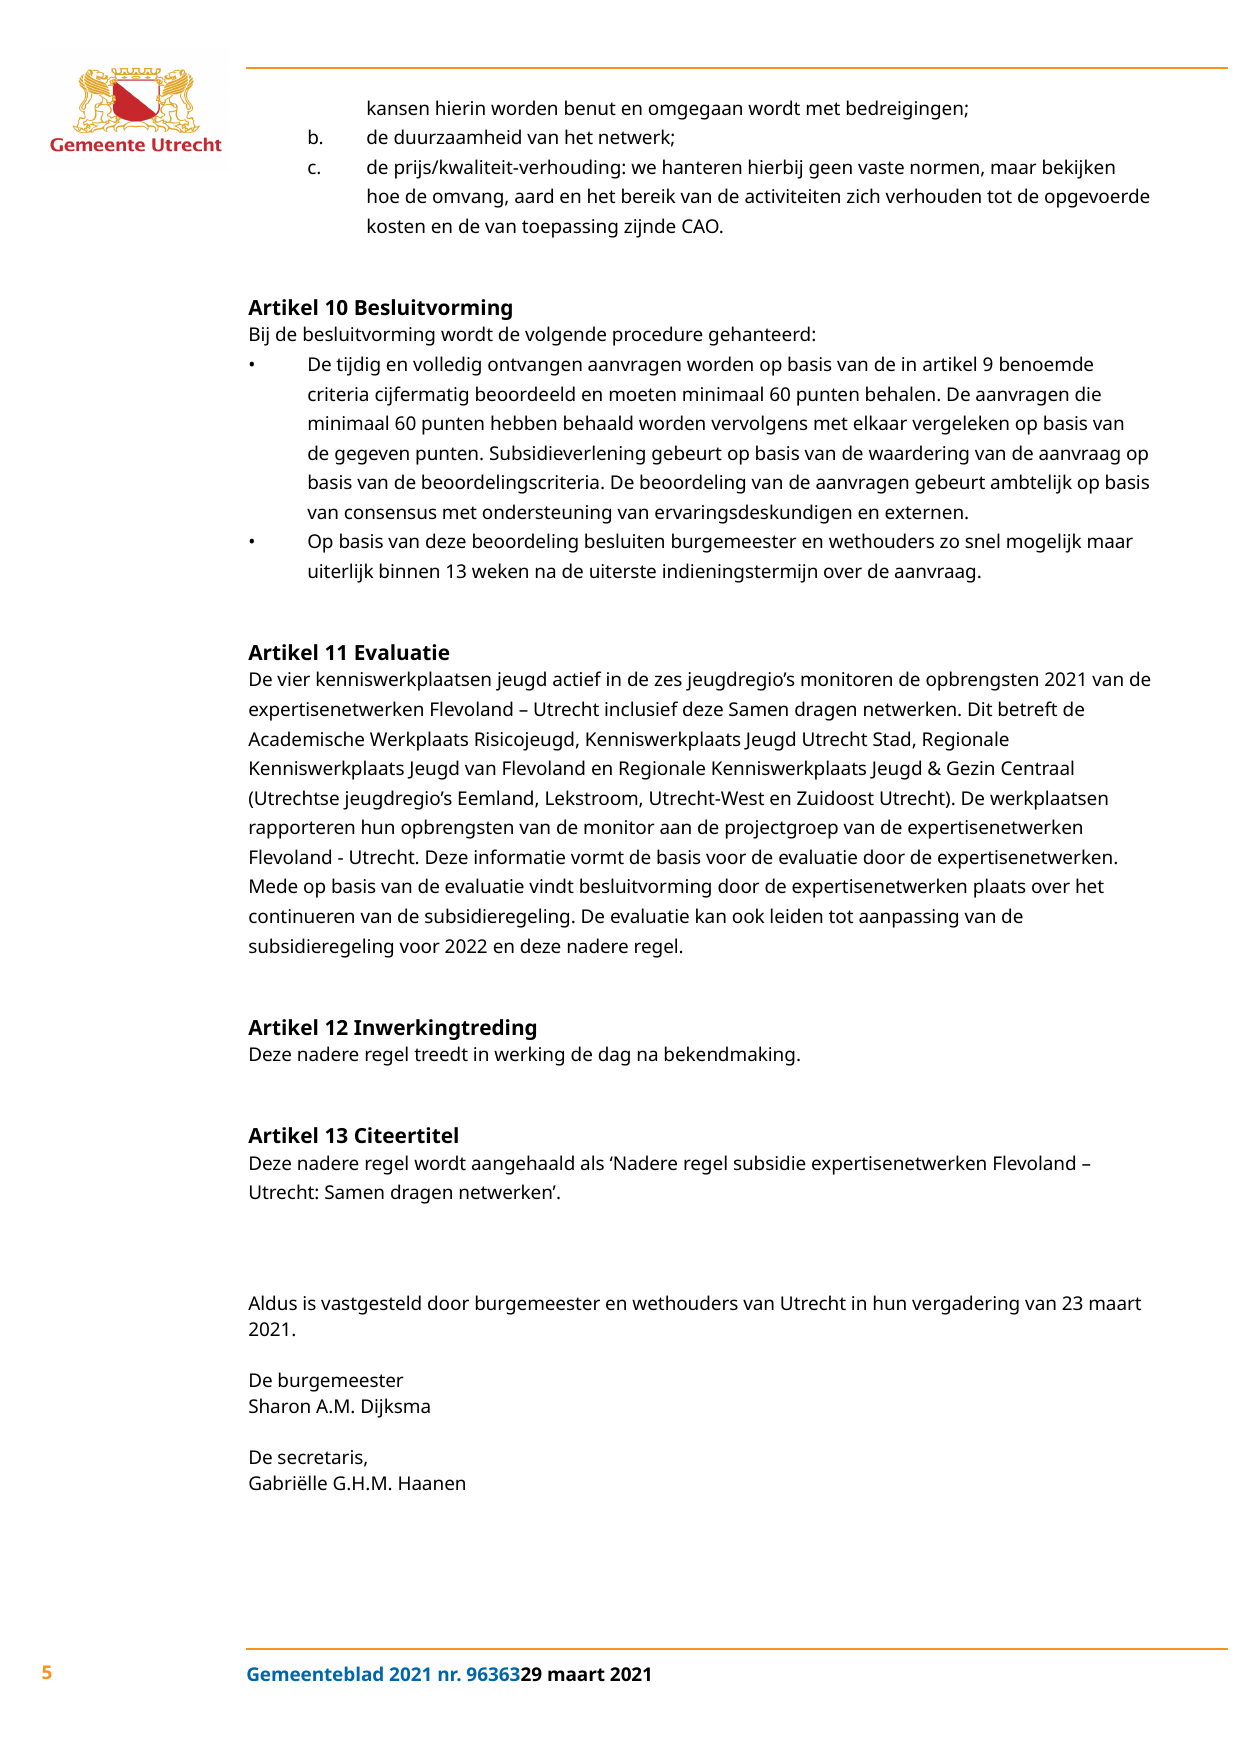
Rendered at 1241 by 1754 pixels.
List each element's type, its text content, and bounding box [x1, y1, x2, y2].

list kansen hierin worden benut en omgegaan wordt met bedreigingen; [307, 95, 1152, 121]
text Aldus is vastgesteld door burgemeester en wethouders van Utrecht in hun vergadering van 23 maart 2021. [248, 1290, 1152, 1341]
text De vier kenniswerkplaatsen jeugd actief in de zes jeugdregio’s monitoren de opbrengsten 2021 van de expertisenetwerken Flevoland – Utrecht inclusief deze Samen dragen netwerken. Dit betreft de Academische Werkplaats Risicojeugd, Kenniswerkplaats Jeugd Utrecht Stad, Regionale Kenniswerkplaats Jeugd van Flevoland en Regionale Kenniswerkplaats Jeugd & Gezin Centraal (Utrechtse jeugdregio’s Eemland, Lekstroom, Utrecht-West en Zuidoost Utrecht). De werkplaatsen rapporteren hun opbrengsten van de monitor aan de projectgroep van de expertisenetwerken Flevoland - Utrecht. Deze informatie vormt de basis voor de evaluatie door de expertisenetwerken. Mede op basis van de evaluatie vindt besluitvorming door de expertisenetwerken plaats over het continueren van de subsidieregeling. De evaluatie kan ook leiden tot aanpassing van de subsidieregeling voor 2022 en deze nadere regel. [248, 667, 1152, 959]
text Bij de besluitvorming wordt de volgende procedure gehanteerd: [248, 322, 1152, 347]
list de duurzaamheid van het netwerk; [307, 124, 1152, 150]
text Artikel 12 Inwerkingtreding [248, 1013, 1152, 1041]
text Sharon A.M. Dijksma [248, 1393, 1152, 1419]
list De tijdig en volledig ontvangen aanvragen worden op basis van de in artikel 9 benoemde criteria cijfermatig beoordeeld en moeten minimaal 60 punten behalen. De aanvragen die minimaal 60 punten hebben behaald worden vervolgens met elkaar vergeleken op basis van de gegeven punten. Subsidieverlening gebeurt op basis van de waardering van de aanvraag op basis van de beoordelingscriteria. De beoordeling van de aanvragen gebeurt ambtelijk op basis van consensus met ondersteuning van ervaringsdeskundigen en externen. [248, 351, 1152, 525]
list de prijs/kwaliteit-verhouding: we hanteren hierbij geen vaste normen, maar bekijken hoe de omvang, aard en het bereik van de activiteiten zich verhouden tot de opgevoerde kosten en de van toepassing zijnde CAO. [307, 154, 1152, 239]
text De burgemeester [248, 1367, 1152, 1393]
text De secretaris, [248, 1444, 1152, 1470]
text Gabriëlle G.H.M. Haanen [248, 1470, 1152, 1496]
list Op basis van deze beoordeling besluiten burgemeester en wethouders zo snel mogelijk maar uiterlijk binnen 13 weken na de uiterste indieningstermijn over de aanvraag. [248, 529, 1152, 584]
text Artikel 11 Evaluatie [248, 638, 1152, 667]
picture [41, 47, 231, 172]
text Deze nadere regel treedt in werking de dag na bekendmaking. [248, 1041, 1152, 1067]
text Deze nadere regel wordt aangehaald als ‘Nadere regel subsidie expertisenetwerken Flevoland – Utrecht: Samen dragen netwerken’. [248, 1150, 1152, 1205]
text Artikel 13 Citeertitel [248, 1121, 1152, 1150]
text Artikel 10 Besluitvorming [248, 293, 1152, 322]
